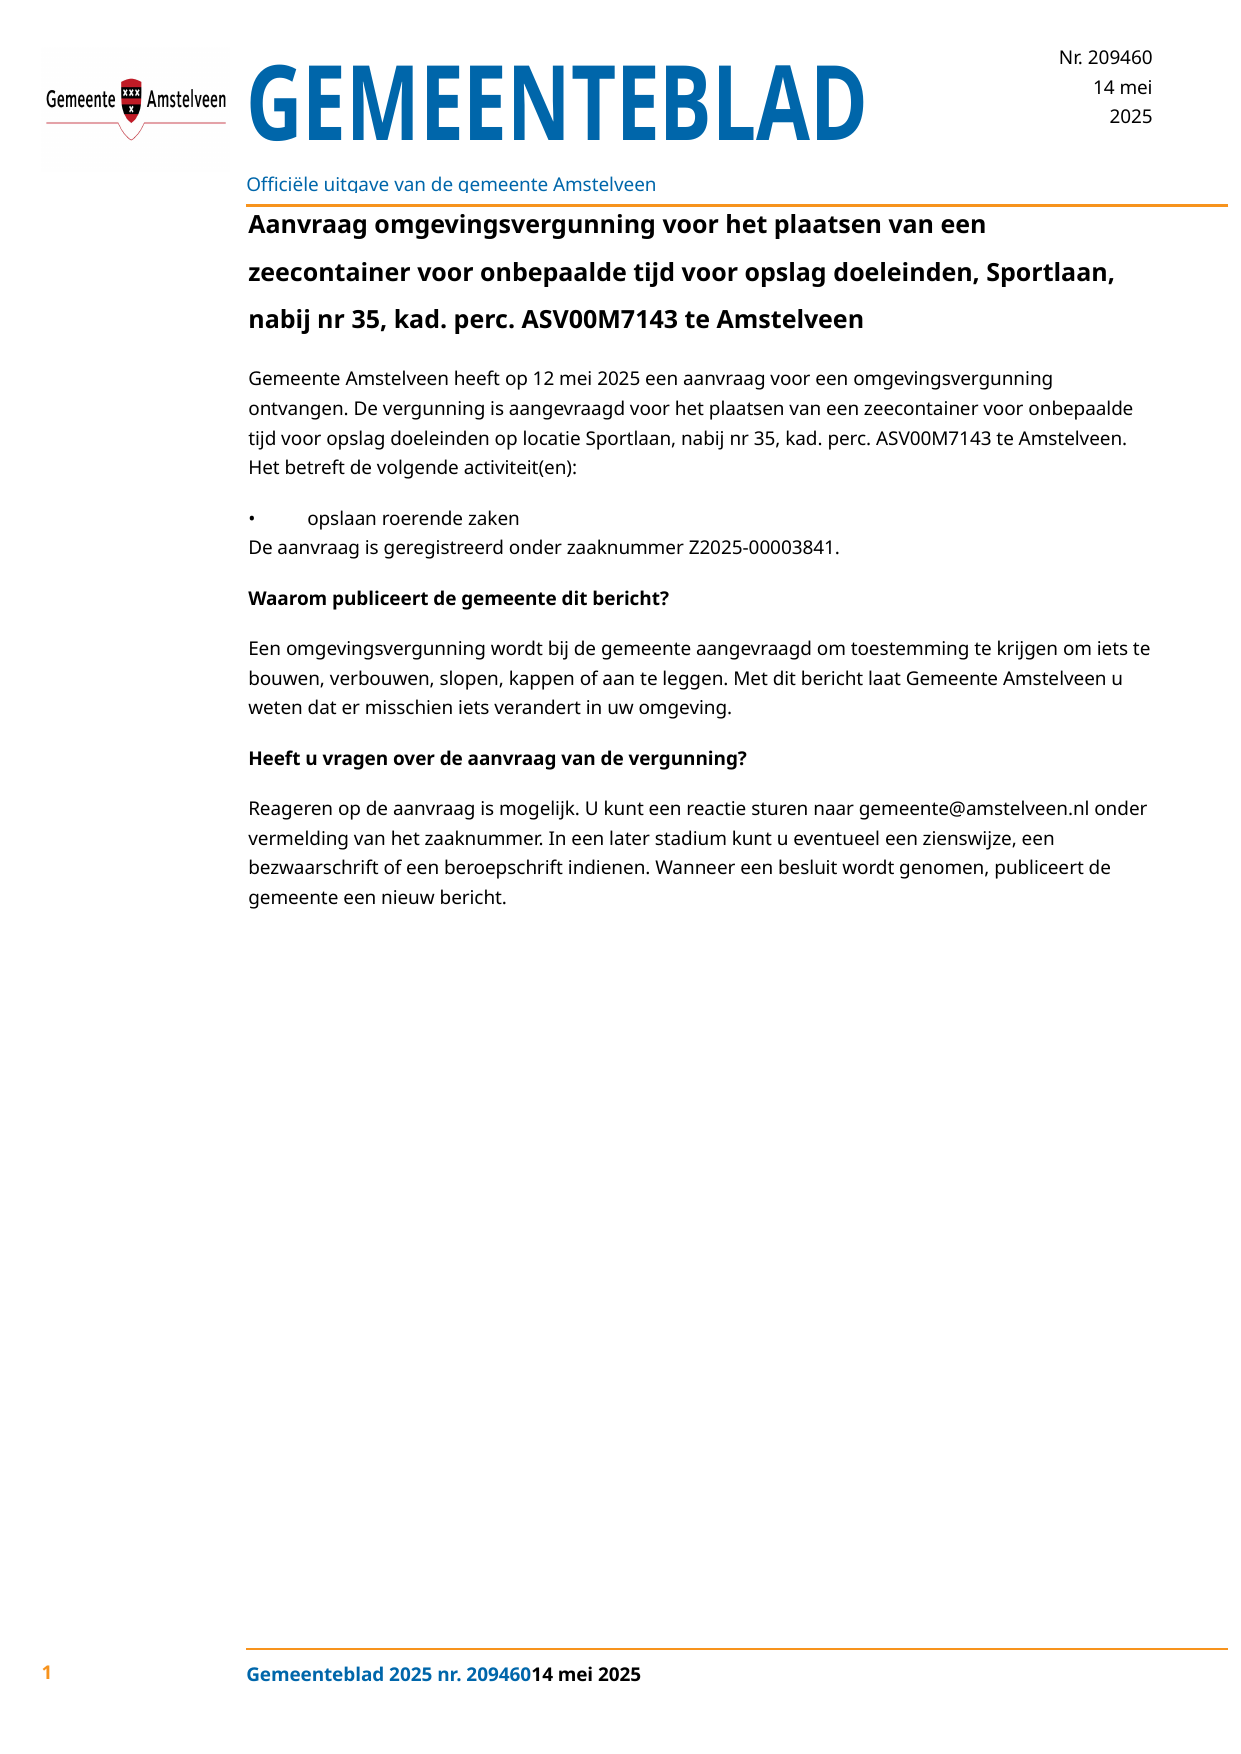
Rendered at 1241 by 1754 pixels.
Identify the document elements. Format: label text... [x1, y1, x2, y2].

text De aanvraag is geregistreerd onder zaaknummer Z2025-00003841. [248, 534, 1152, 560]
text Waarom publiceert de gemeente dit bericht? [248, 585, 1152, 610]
text Een omgevingsvergunning wordt bij de gemeente aangevraagd om toestemming te krijgen om iets te bouwen, verbouwen, slopen, kappen of aan te leggen. Met dit bericht laat Gemeente Amstelveen u weten dat er misschien iets verandert in uw omgeving. [248, 635, 1152, 720]
picture [41, 47, 231, 172]
text Aanvraag omgevingsvergunning voor het plaatsen van een zeecontainer voor onbepaalde tijd voor opslag doeleinden, Sportlaan, nabij nr 35, kad. perc. ASV00M7143 te Amstelveen [248, 207, 1152, 336]
text Gemeente Amstelveen heeft op 12 mei 2025 een aanvraag voor een omgevingsvergunning ontvangen. De vergunning is aangevraagd voor het plaatsen van een zeecontainer voor onbepaalde tijd voor opslag doeleinden op locatie Sportlaan, nabij nr 35, kad. perc. ASV00M7143 te Amstelveen. Het betreft de volgende activiteit(en): [248, 366, 1152, 480]
text Reageren op de aanvraag is mogelijk. U kunt een reactie sturen naar gemeente@amstelveen.nl onder vermelding van het zaaknummer. In een later stadium kunt u eventueel een zienswijze, een bezwaarschrift of een beroepschrift indienen. Wanneer een besluit wordt genomen, publiceert de gemeente een nieuw bericht. [248, 795, 1152, 909]
text Heeft u vragen over de aanvraag van de vergunning? [248, 745, 1152, 770]
list opslaan roerende zaken [248, 505, 1152, 530]
